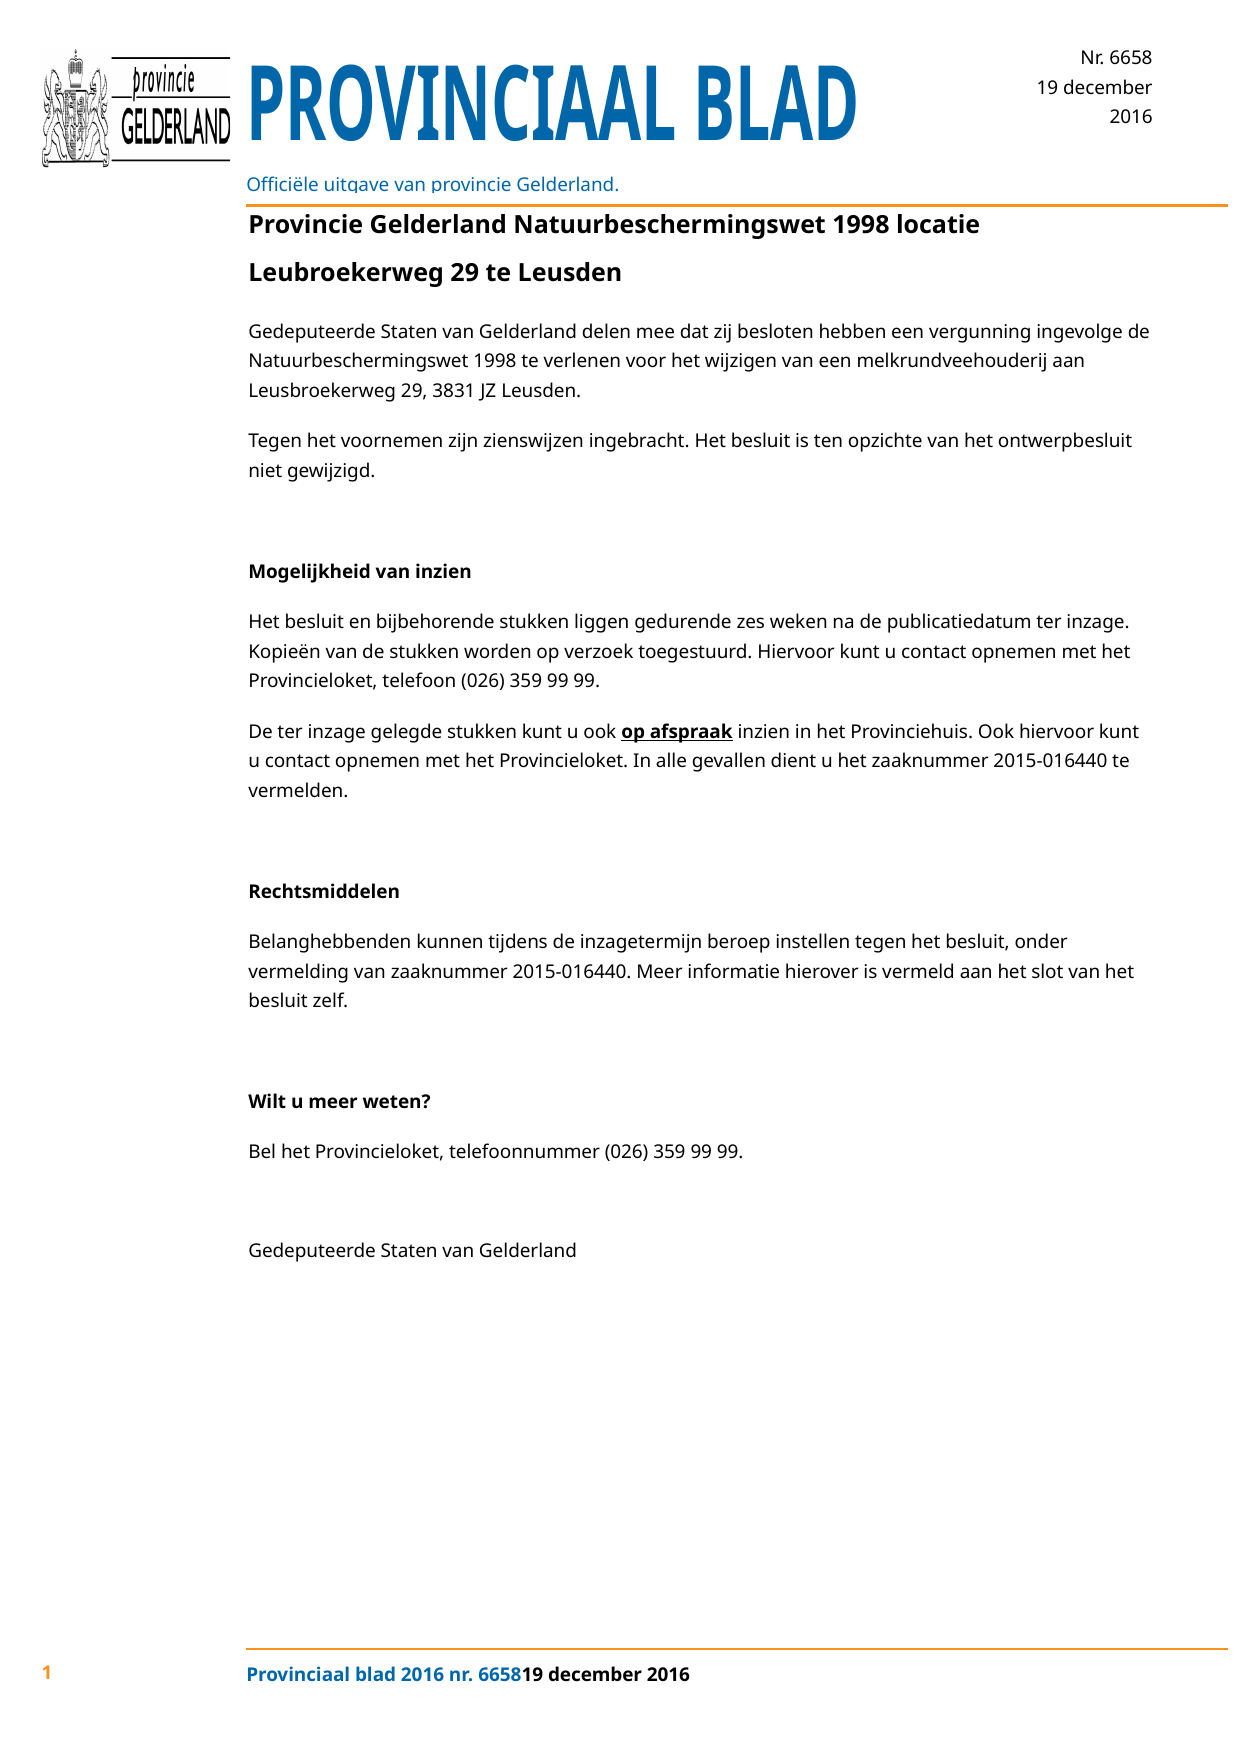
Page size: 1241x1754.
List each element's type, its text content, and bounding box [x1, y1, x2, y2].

text Provincie Gelderland Natuurbeschermingswet 1998 locatie Leubroekerweg 29 te Leusden [248, 207, 1152, 288]
text De ter inzage gelegde stukken kunt u ook op afspraak inzien in het Provinciehuis. Ook hiervoor kunt u contact opnemen met het Provincieloket. In alle gevallen dient u het zaaknummer 2015-016440 te vermelden. [248, 718, 1152, 803]
text Het besluit en bijbehorende stukken liggen gedurende zes weken na de publicatiedatum ter inzage. Kopieën van de stukken worden op verzoek toegestuurd. Hiervoor kunt u contact opnemen met het Provincieloket, telefoon (026) 359 99 99. [248, 608, 1152, 693]
text Wilt u meer weten? [248, 1088, 1152, 1114]
text Rechtsmiddelen [248, 878, 1152, 904]
picture [41, 47, 231, 172]
text Bel het Provincieloket, telefoonnummer (026) 359 99 99. [248, 1139, 1152, 1164]
text Gedeputeerde Staten van Gelderland [248, 1237, 1152, 1263]
text Belanghebbenden kunnen tijdens de inzagetermijn beroep instellen tegen het besluit, onder vermelding van zaaknummer 2015-016440. Meer informatie hierover is vermeld aan het slot van het besluit zelf. [248, 928, 1152, 1013]
text Tegen het voornemen zijn zienswijzen ingebracht. Het besluit is ten opzichte van het ontwerpbesluit niet gewijzigd. [248, 427, 1152, 483]
text Mogelijkheid van inzien [248, 558, 1152, 584]
text Gedeputeerde Staten van Gelderland delen mee dat zij besloten hebben een vergunning ingevolge de Natuurbeschermingswet 1998 te verlenen voor het wijzigen van een melkrundveehouderij aan Leusbroekerweg 29, 3831 JZ Leusden. [248, 318, 1152, 403]
